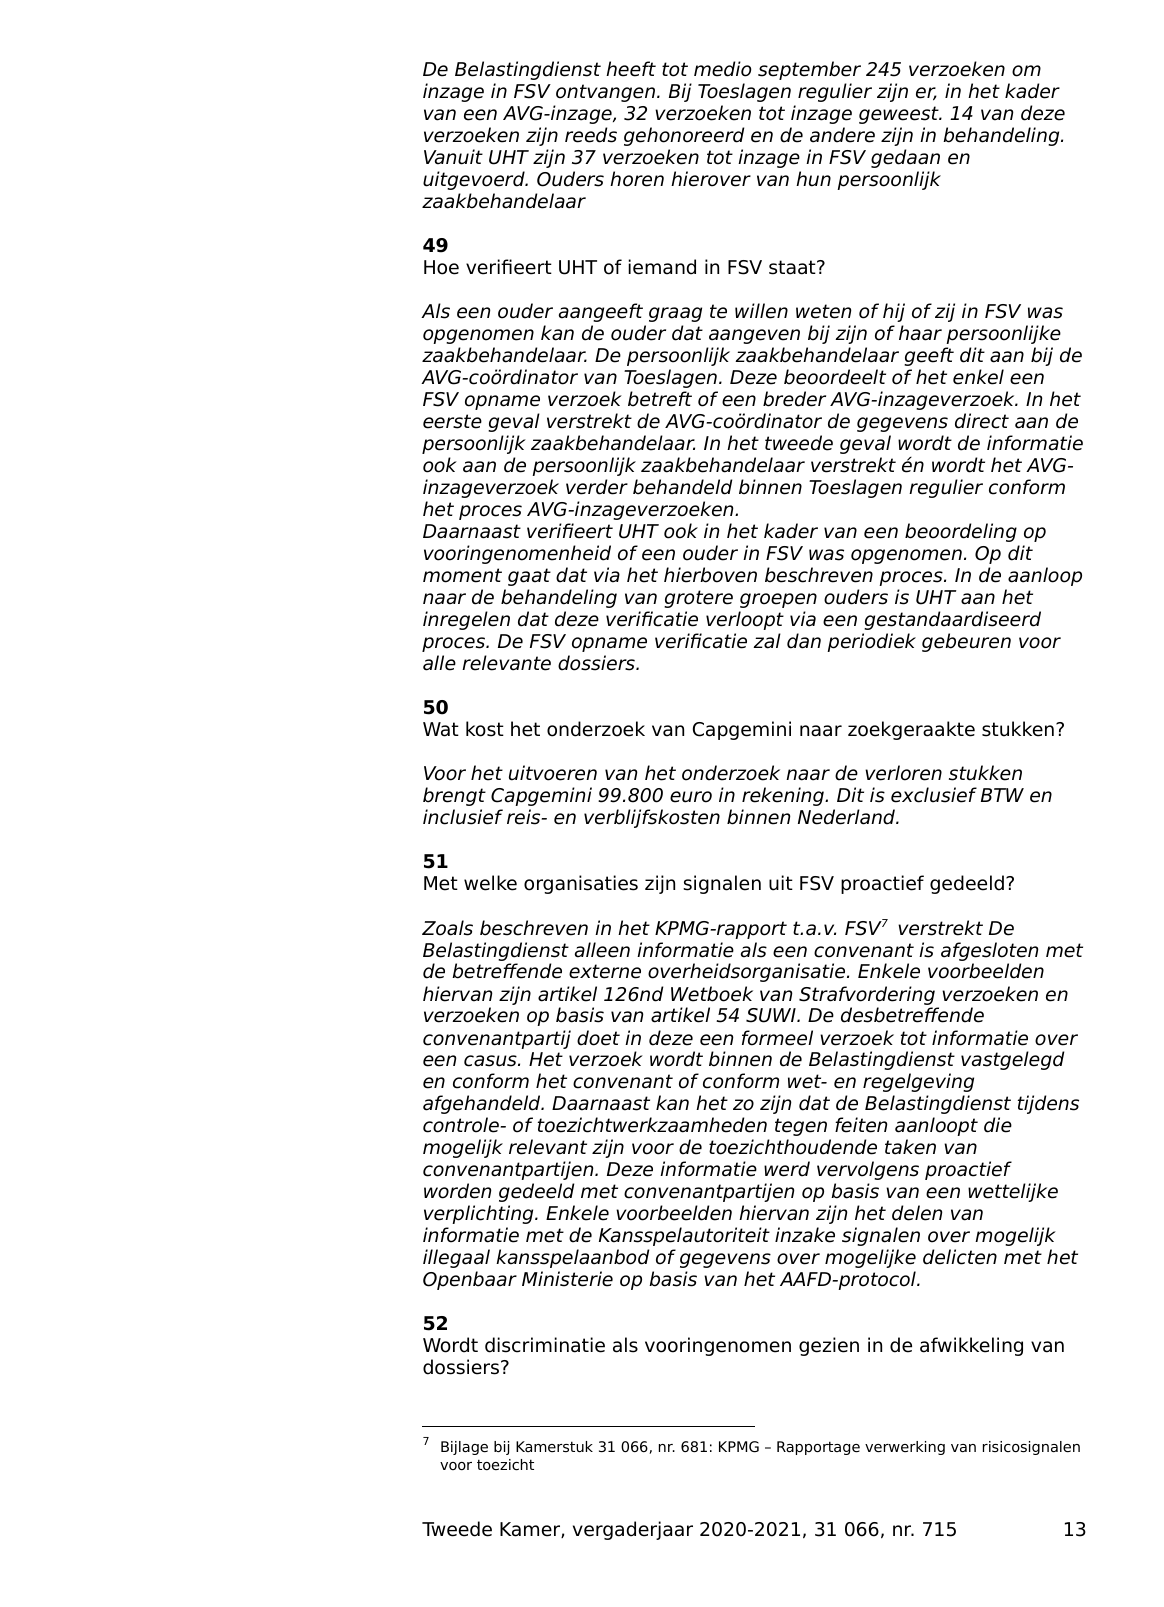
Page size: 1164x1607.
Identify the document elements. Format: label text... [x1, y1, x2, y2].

text 51 [422, 851, 1087, 873]
text Met welke organisaties zijn signalen uit FSV proactief gedeeld? [422, 873, 1087, 895]
text 49 [422, 235, 1087, 257]
text Bijlage bij Kamerstuk 31 066, nr. 681: KPMG – Rapportage verwerking van risicosignalen voor toezicht [422, 1435, 1087, 1474]
text Zoals beschreven in het KPMG-rapport t.a.v. FSV verstrekt De Belastingdienst alleen informatie als een convenant is afgesloten met de betreffende externe overheidsorganisatie. Enkele voorbeelden hiervan zijn artikel 126nd Wetboek van Strafvordering verzoeken en verzoeken op basis van artikel 54 SUWI. De desbetreffende convenantpartij doet in deze een formeel verzoek tot informatie over een casus. Het verzoek wordt binnen de Belastingdienst vastgelegd en conform het convenant of conform wet- en regelgeving afgehandeld. Daarnaast kan het zo zijn dat de Belastingdienst tijdens controle- of toezichtwerkzaamheden tegen feiten aanloopt die mogelijk relevant zijn voor de toezichthoudende taken van convenantpartijen. Deze informatie werd vervolgens proactief worden gedeeld met convenantpartijen op basis van een wettelijke verplichting. Enkele voorbeelden hiervan zijn het delen van informatie met de Kansspelautoriteit inzake signalen over mogelijk illegaal kansspelaanbod of gegevens over mogelijke delicten met het Openbaar Ministerie op basis van het AAFD-protocol. [422, 917, 1087, 1291]
text Als een ouder aangeeft graag te willen weten of hij of zij in FSV was opgenomen kan de ouder dat aangeven bij zijn of haar persoonlijke zaakbehandelaar. De persoonlijk zaakbehandelaar geeft dit aan bij de AVG-coördinator van Toeslagen. Deze beoordeelt of het enkel een FSV opname verzoek betreft of een breder AVG-inzageverzoek. In het eerste geval verstrekt de AVG-coördinator de gegevens direct aan de persoonlijk zaakbehandelaar. In het tweede geval wordt de informatie ook aan de persoonlijk zaakbehandelaar verstrekt én wordt het AVG-inzageverzoek verder behandeld binnen Toeslagen regulier conform het proces AVG-inzageverzoeken. [422, 301, 1087, 521]
text 50 [422, 697, 1087, 719]
text Wordt discriminatie als vooringenomen gezien in de afwikkeling van dossiers? [422, 1335, 1087, 1379]
text Wat kost het onderzoek van Capgemini naar zoekgeraakte stukken? [422, 719, 1087, 741]
text 52 [422, 1313, 1087, 1335]
text Daarnaast verifieert UHT ook in het kader van een beoordeling op vooringenomenheid of een ouder in FSV was opgenomen. Op dit moment gaat dat via het hierboven beschreven proces. In de aanloop naar de behandeling van grotere groepen ouders is UHT aan het inregelen dat deze verificatie verloopt via een gestandaardiseerd proces. De FSV opname verificatie zal dan periodiek gebeuren voor alle relevante dossiers. [422, 521, 1087, 675]
text Voor het uitvoeren van het onderzoek naar de verloren stukken brengt Capgemini 99.800 euro in rekening. Dit is exclusief BTW en inclusief reis- en verblijfskosten binnen Nederland. [422, 763, 1087, 829]
text Hoe verifieert UHT of iemand in FSV staat? [422, 257, 1087, 279]
text De Belastingdienst heeft tot medio september 245 verzoeken om inzage in FSV ontvangen. Bij Toeslagen regulier zijn er, in het kader van een AVG-inzage, 32 verzoeken tot inzage geweest. 14 van deze verzoeken zijn reeds gehonoreerd en de andere zijn in behandeling. Vanuit UHT zijn 37 verzoeken tot inzage in FSV gedaan en uitgevoerd. Ouders horen hierover van hun persoonlijk zaakbehandelaar [422, 59, 1087, 213]
